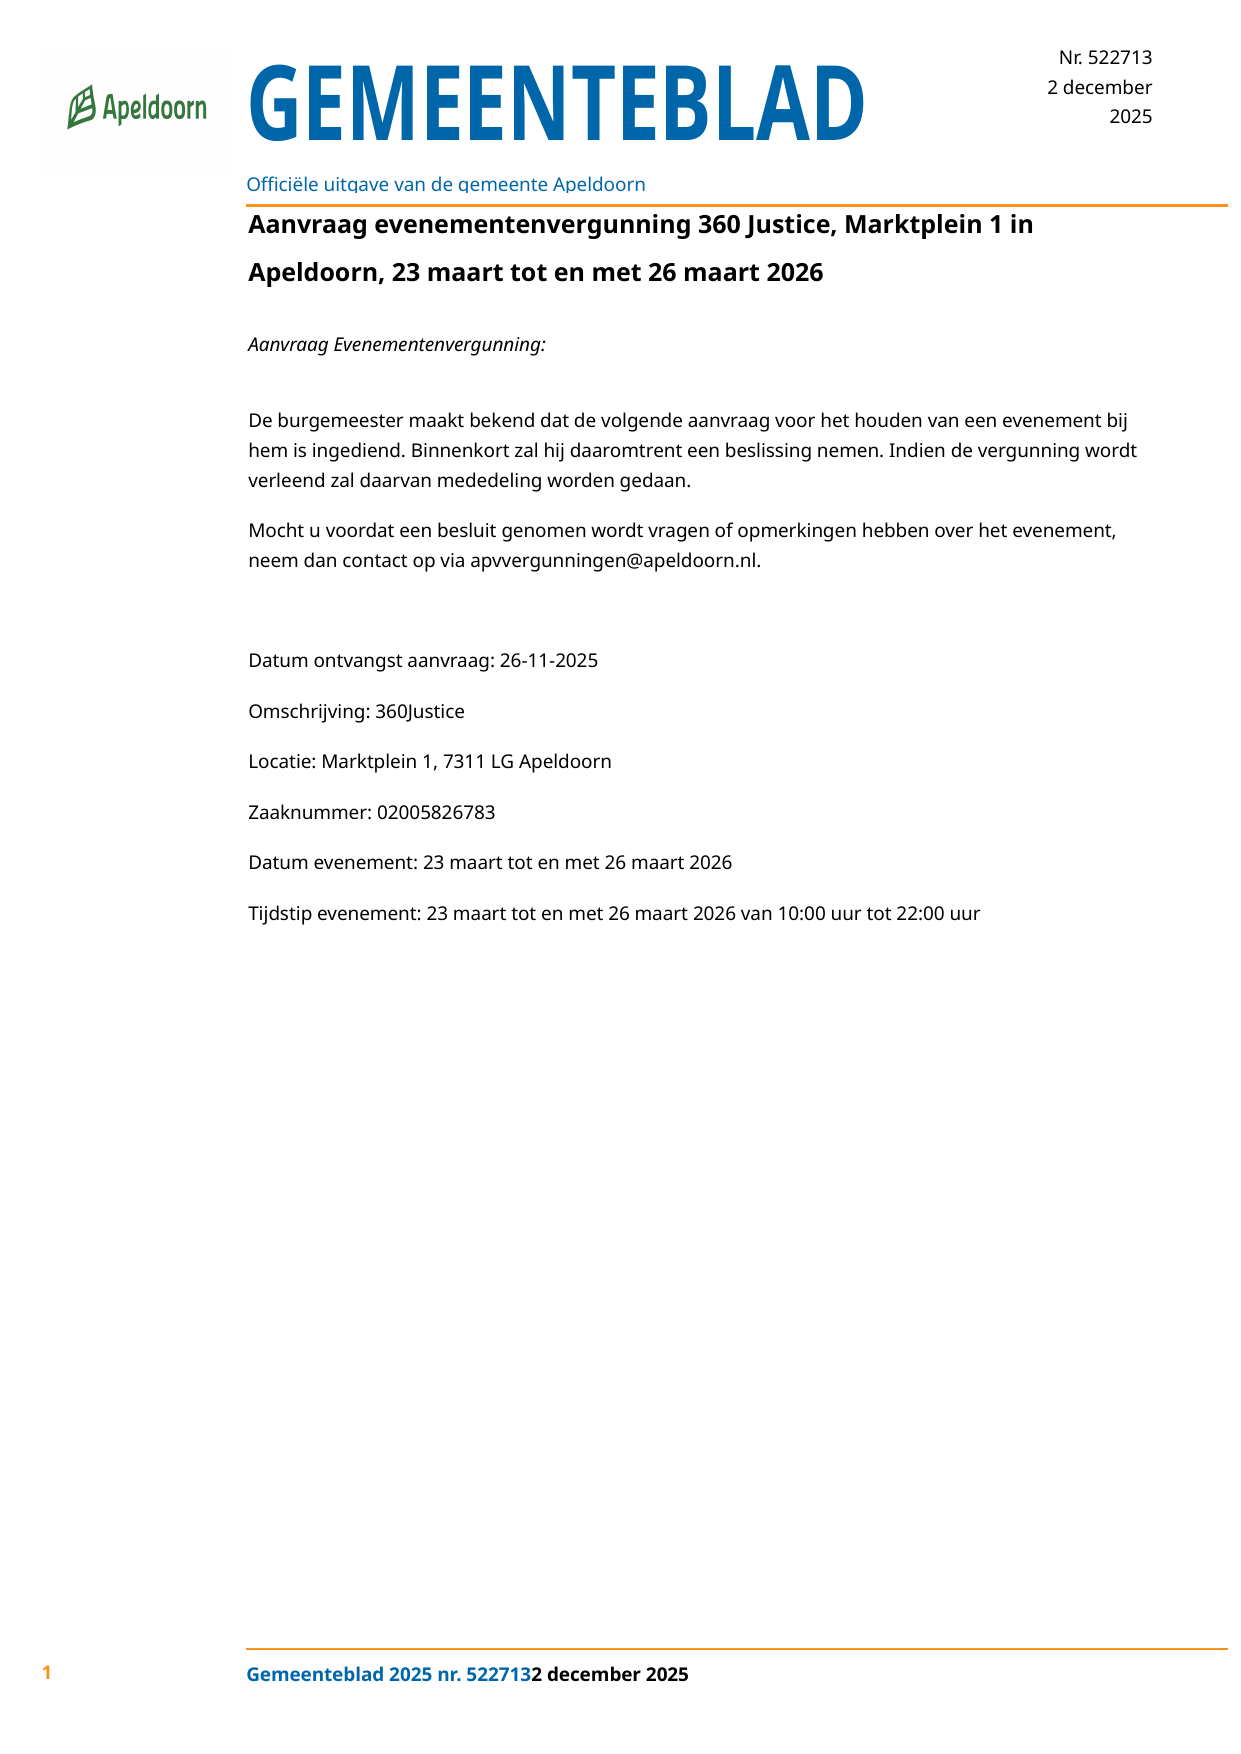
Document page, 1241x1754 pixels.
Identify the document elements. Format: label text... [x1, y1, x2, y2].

text Aanvraag Evenementenvergunning: [248, 331, 1152, 357]
text Aanvraag evenementenvergunning 360 Justice, Marktplein 1 in Apeldoorn, 23 maart tot en met 26 maart 2026 [248, 207, 1152, 288]
text Mocht u voordat een besluit genomen wordt vragen of opmerkingen hebben over het evenement, neem dan contact op via apvvergunningen@apeldoorn.nl. [248, 517, 1152, 572]
text Datum ontvangst aanvraag: 26-11-2025 [248, 648, 1152, 673]
text De burgemeester maakt bekend dat de volgende aanvraag voor het houden van een evenement bij hem is ingediend. Binnenkort zal hij daaromtrent een beslissing nemen. Indien de vergunning wordt verleend zal daarvan mededeling worden gedaan. [248, 408, 1152, 492]
text Locatie: Marktplein 1, 7311 LG Apeldoorn [248, 748, 1152, 774]
text Zaaknummer: 02005826783 [248, 799, 1152, 824]
text Datum evenement: 23 maart tot en met 26 maart 2026 [248, 849, 1152, 875]
text Omschrijving: 360Justice [248, 698, 1152, 724]
text Tijdstip evenement: 23 maart tot en met 26 maart 2026 van 10:00 uur tot 22:00 uur [248, 900, 1152, 925]
picture [41, 47, 231, 172]
